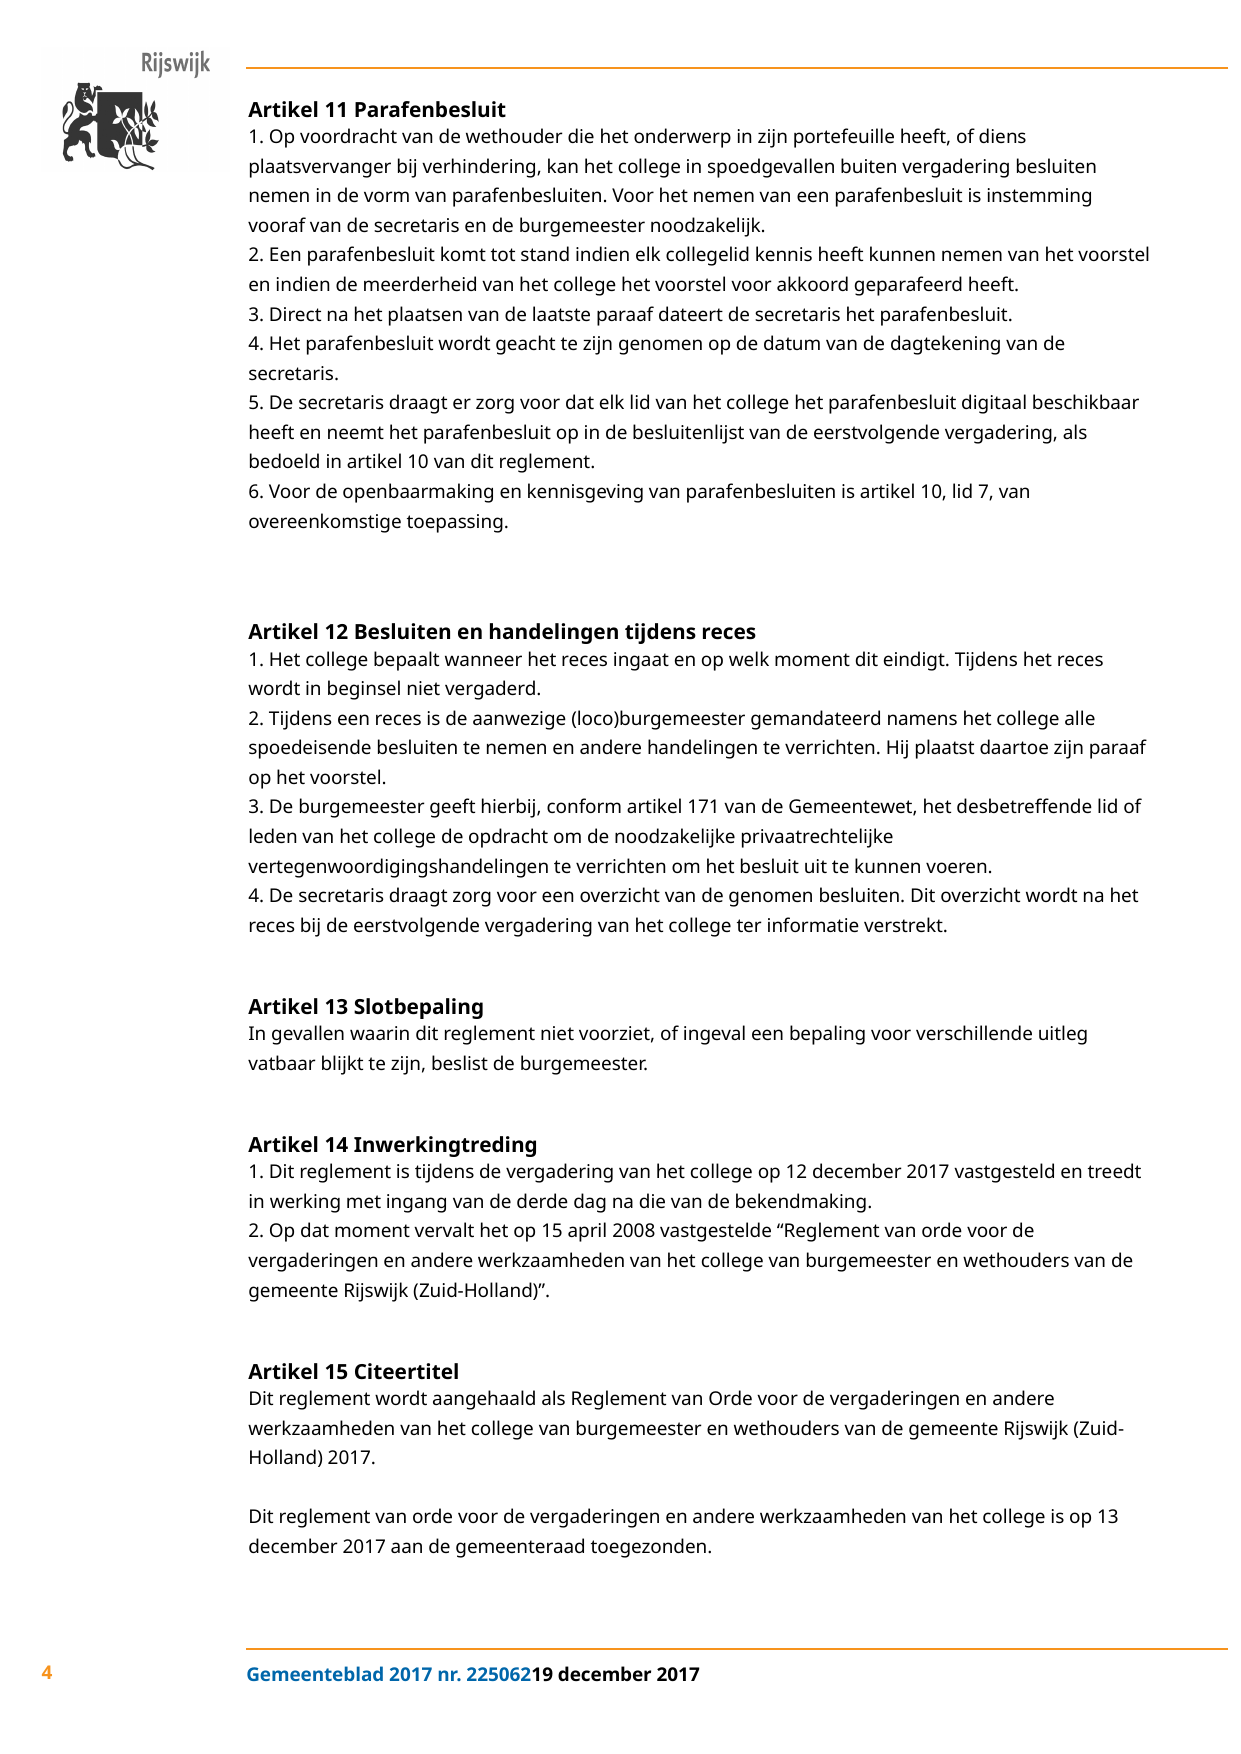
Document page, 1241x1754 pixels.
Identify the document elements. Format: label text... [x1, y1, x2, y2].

text 2. Een parafenbesluit komt tot stand indien elk collegelid kennis heeft kunnen nemen van het voorstel en indien de meerderheid van het college het voorstel voor akkoord geparafeerd heeft. [248, 242, 1152, 297]
text 2. Tijdens een reces is de aanwezige (loco)burgemeester gemandateerd namens het college alle spoedeisende besluiten te nemen en andere handelingen te verrichten. Hij plaatst daartoe zijn paraaf op het voorstel. [248, 705, 1152, 790]
text 1. Het college bepaalt wanneer het reces ingaat en op welk moment dit eindigt. Tijdens het reces wordt in beginsel niet vergaderd. [248, 646, 1152, 701]
text 2. Op dat moment vervalt het op 15 april 2008 vastgestelde “Reglement van orde voor de vergaderingen en andere werkzaamheden van het college van burgemeester en wethouders van de gemeente Rijswijk (Zuid-Holland)”. [248, 1218, 1152, 1303]
text Artikel 15 Citeertitel [248, 1357, 1152, 1385]
text 4. De secretaris draagt zorg voor een overzicht van de genomen besluiten. Dit overzicht wordt na het reces bij de eerstvolgende vergadering van het college ter informatie verstrekt. [248, 882, 1152, 938]
text 3. Direct na het plaatsen van de laatste paraaf dateert de secretaris het parafenbesluit. [248, 301, 1152, 326]
picture [41, 47, 231, 172]
text Artikel 14 Inwerkingtreding [248, 1130, 1152, 1158]
text Artikel 11 Parafenbesluit [248, 95, 1152, 123]
text 4. Het parafenbesluit wordt geacht te zijn genomen op de datum van de dagtekening van de secretaris. [248, 330, 1152, 386]
text Dit reglement wordt aangehaald als Reglement van Orde voor de vergaderingen en andere werkzaamheden van het college van burgemeester en wethouders van de gemeente Rijswijk (Zuid-Holland) 2017. [248, 1385, 1152, 1470]
text In gevallen waarin dit reglement niet voorziet, of ingeval een bepaling voor verschillende uitleg vatbaar blijkt te zijn, beslist de burgemeester. [248, 1021, 1152, 1076]
text 3. De burgemeester geeft hierbij, conform artikel 171 van de Gemeentewet, het desbetreffende lid of leden van het college de opdracht om de noodzakelijke privaatrechtelijke vertegenwoordigingshandelingen te verrichten om het besluit uit te kunnen voeren. [248, 794, 1152, 879]
text Artikel 12 Besluiten en handelingen tijdens reces [248, 617, 1152, 646]
text Artikel 13 Slotbepaling [248, 992, 1152, 1021]
text 6. Voor de openbaarmaking en kennisgeving van parafenbesluiten is artikel 10, lid 7, van overeenkomstige toepassing. [248, 478, 1152, 533]
text 5. De secretaris draagt er zorg voor dat elk lid van het college het parafenbesluit digitaal beschikbaar heeft en neemt het parafenbesluit op in de besluitenlijst van de eerstvolgende vergadering, als bedoeld in artikel 10 van dit reglement. [248, 389, 1152, 474]
text 1. Dit reglement is tijdens de vergadering van het college op 12 december 2017 vastgesteld en treedt in werking met ingang van de derde dag na die van de bekendmaking. [248, 1158, 1152, 1214]
text Dit reglement van orde voor de vergaderingen en andere werkzaamheden van het college is op 13 december 2017 aan de gemeenteraad toegezonden. [248, 1504, 1152, 1559]
text 1. Op voordracht van de wethouder die het onderwerp in zijn portefeuille heeft, of diens plaatsvervanger bij verhindering, kan het college in spoedgevallen buiten vergadering besluiten nemen in de vorm van parafenbesluiten. Voor het nemen van een parafenbesluit is instemming vooraf van de secretaris en de burgemeester noodzakelijk. [248, 123, 1152, 238]
